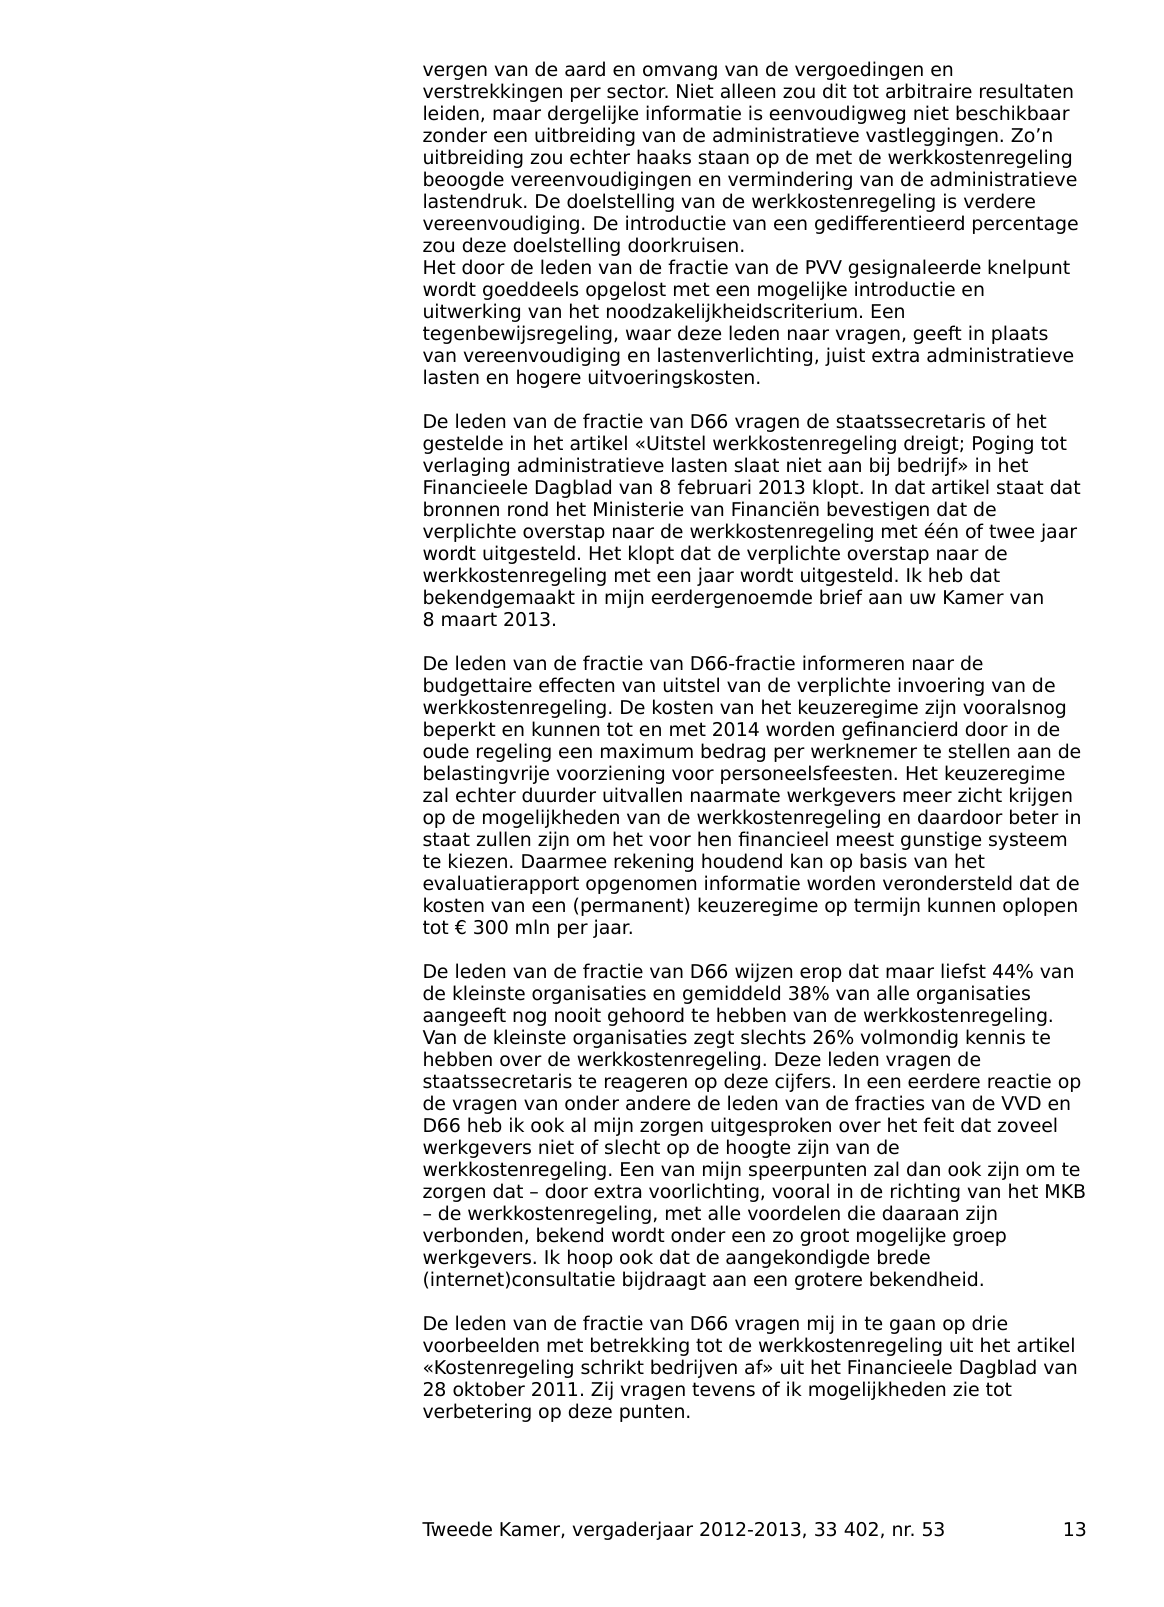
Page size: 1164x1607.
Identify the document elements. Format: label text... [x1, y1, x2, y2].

text De leden van de fractie van D66 vragen de staatssecretaris of het gestelde in het artikel «Uitstel werkkostenregeling dreigt; Poging tot verlaging administratieve lasten slaat niet aan bij bedrijf» in het Financieele Dagblad van 8 februari 2013 klopt. In dat artikel staat dat bronnen rond het Ministerie van Financiën bevestigen dat de verplichte overstap naar de werkkostenregeling met één of twee jaar wordt uitgesteld. Het klopt dat de verplichte overstap naar de werkkostenregeling met een jaar wordt uitgesteld. Ik heb dat bekendgemaakt in mijn eerdergenoemde brief aan uw Kamer van 8 maart 2013. [422, 411, 1087, 631]
text De leden van de fractie van D66 vragen mij in te gaan op drie voorbeelden met betrekking tot de werkkostenregeling uit het artikel «Kostenregeling schrikt bedrijven af» uit het Financieele Dagblad van 28 oktober 2011. Zij vragen tevens of ik mogelijkheden zie tot verbetering op deze punten. [422, 1313, 1087, 1423]
text De leden van de fractie van D66-fractie informeren naar de budgettaire effecten van uitstel van de verplichte invoering van de werkkostenregeling. De kosten van het keuzeregime zijn vooralsnog beperkt en kunnen tot en met 2014 worden gefinancierd door in de oude regeling een maximum bedrag per werknemer te stellen aan de belastingvrije voorziening voor personeelsfeesten. Het keuzeregime zal echter duurder uitvallen naarmate werkgevers meer zicht krijgen op de mogelijkheden van de werkkostenregeling en daardoor beter in staat zullen zijn om het voor hen financieel meest gunstige systeem te kiezen. Daarmee rekening houdend kan op basis van het evaluatierapport opgenomen informatie worden verondersteld dat de kosten van een (permanent) keuzeregime op termijn kunnen oplopen tot € 300 mln per jaar. [422, 653, 1087, 939]
text De leden van de fractie van D66 wijzen erop dat maar liefst 44% van de kleinste organisaties en gemiddeld 38% van alle organisaties aangeeft nog nooit gehoord te hebben van de werkkostenregeling. Van de kleinste organisaties zegt slechts 26% volmondig kennis te hebben over de werkkostenregeling. Deze leden vragen de staatssecretaris te reageren op deze cijfers. In een eerdere reactie op de vragen van onder andere de leden van de fracties van de VVD en D66 heb ik ook al mijn zorgen uitgesproken over het feit dat zoveel werkgevers niet of slecht op de hoogte zijn van de werkkostenregeling. Een van mijn speerpunten zal dan ook zijn om te zorgen dat – door extra voorlichting, vooral in de richting van het MKB – de werkkostenregeling, met alle voordelen die daaraan zijn verbonden, bekend wordt onder een zo groot mogelijke groep werkgevers. Ik hoop ook dat de aangekondigde brede (internet)consultatie bijdraagt aan een grotere bekendheid. [422, 961, 1087, 1291]
text Het door de leden van de fractie van de PVV gesignaleerde knelpunt wordt goeddeels opgelost met een mogelijke introductie en uitwerking van het noodzakelijkheidscriterium. Een tegenbewijsregeling, waar deze leden naar vragen, geeft in plaats van vereenvoudiging en lastenverlichting, juist extra administratieve lasten en hogere uitvoeringskosten. [422, 257, 1087, 389]
text vergen van de aard en omvang van de vergoedingen en verstrekkingen per sector. Niet alleen zou dit tot arbitraire resultaten leiden, maar dergelijke informatie is eenvoudigweg niet beschikbaar zonder een uitbreiding van de administratieve vastleggingen. Zo’n uitbreiding zou echter haaks staan op de met de werkkostenregeling beoogde vereenvoudigingen en vermindering van de administratieve lastendruk. De doelstelling van de werkkostenregeling is verdere vereenvoudiging. De introductie van een gedifferentieerd percentage zou deze doelstelling doorkruisen. [422, 59, 1087, 257]
